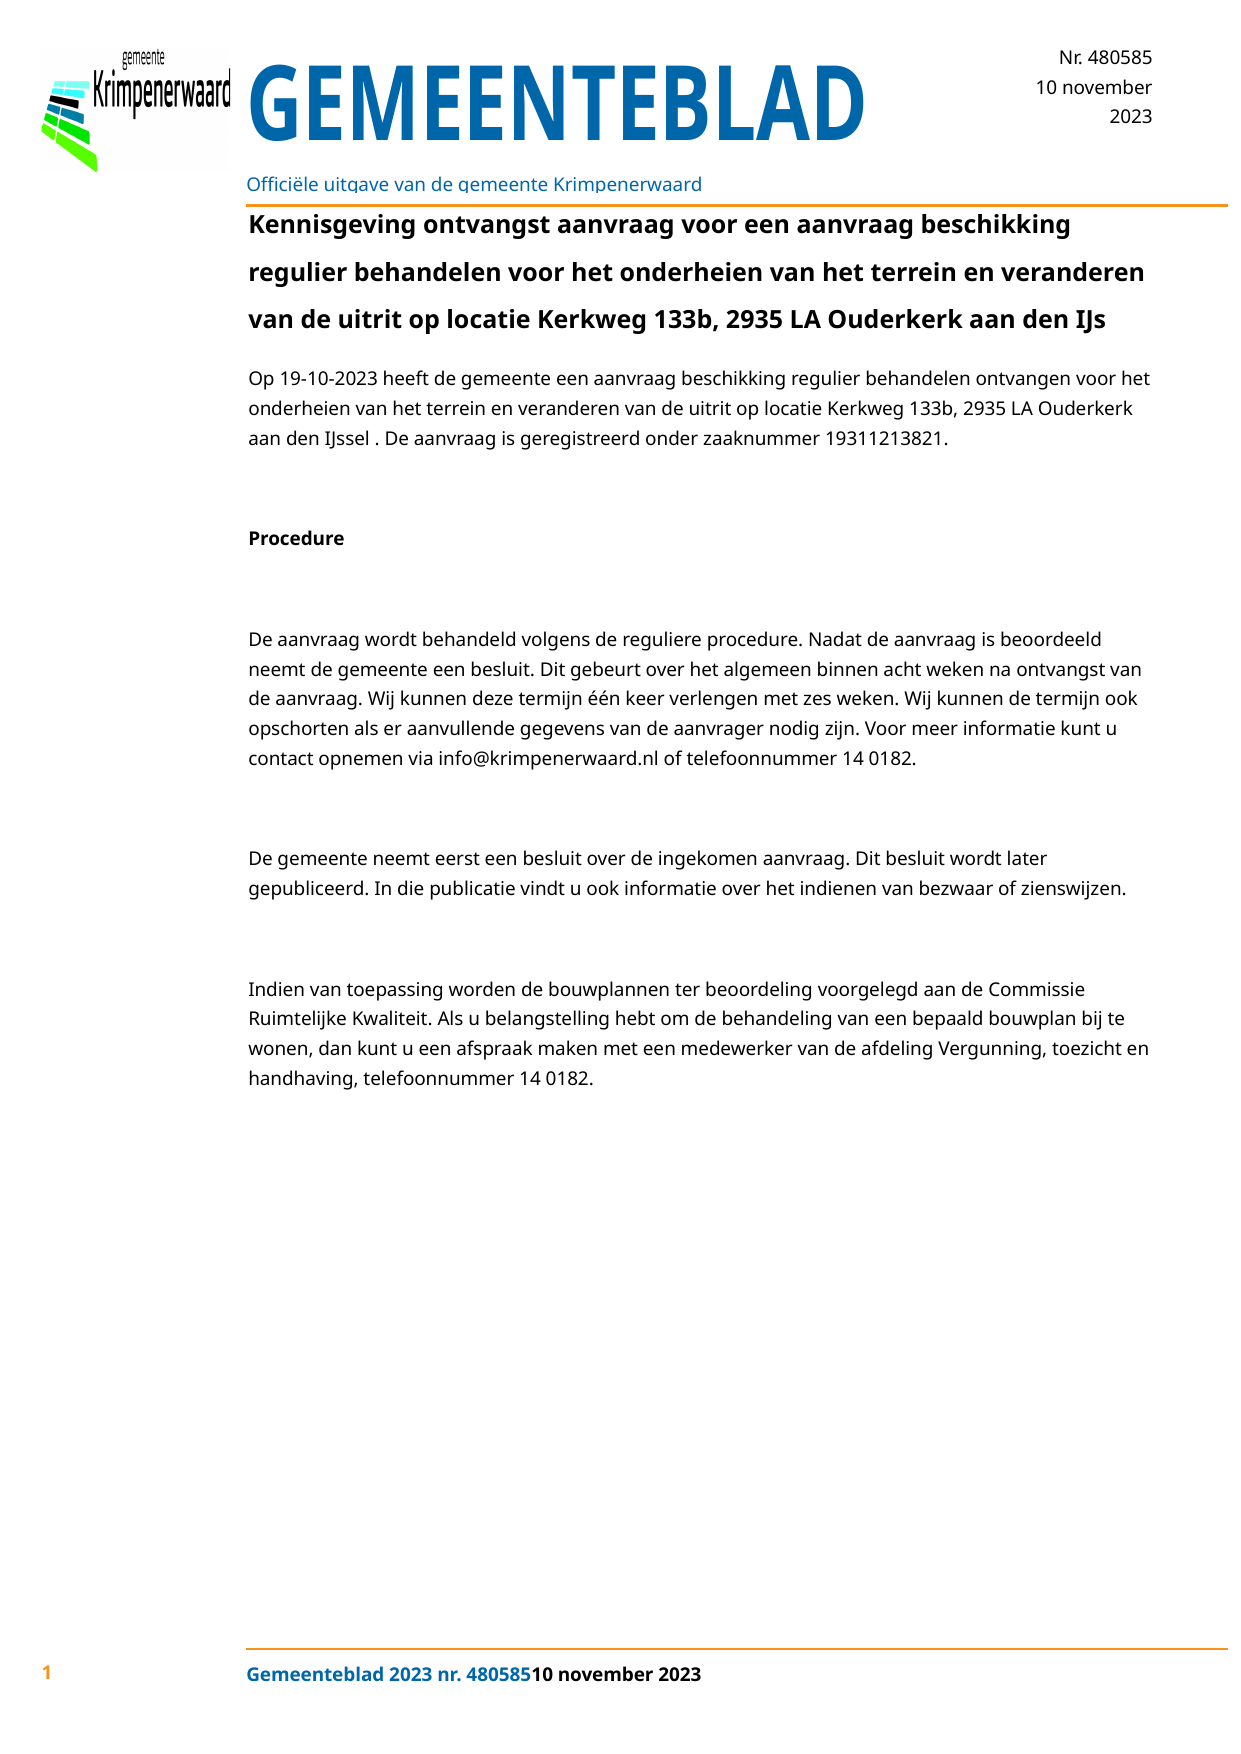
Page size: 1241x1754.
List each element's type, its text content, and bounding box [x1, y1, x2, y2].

text De gemeente neemt eerst een besluit over de ingekomen aanvraag. Dit besluit wordt later gepubliceerd. In die publicatie vindt u ook informatie over het indienen van bezwaar of zienswijzen. [248, 846, 1152, 901]
picture [41, 47, 231, 172]
text De aanvraag wordt behandeld volgens de reguliere procedure. Nadat de aanvraag is beoordeeld neemt de gemeente een besluit. Dit gebeurt over het algemeen binnen acht weken na ontvangst van de aanvraag. Wij kunnen deze termijn één keer verlengen met zes weken. Wij kunnen de termijn ook opschorten als er aanvullende gegevens van de aanvrager nodig zijn. Voor meer informatie kunt u contact opnemen via info@krimpenerwaard.nl of telefoonnummer 14 0182. [248, 626, 1152, 770]
text Procedure [248, 526, 1152, 551]
text Kennisgeving ontvangst aanvraag voor een aanvraag beschikking regulier behandelen voor het onderheien van het terrein en veranderen van de uitrit op locatie Kerkweg 133b, 2935 LA Ouderkerk aan den IJs [248, 207, 1152, 336]
text Indien van toepassing worden de bouwplannen ter beoordeling voorgelegd aan de Commissie Ruimtelijke Kwaliteit. Als u belangstelling hebt om de behandeling van een bepaald bouwplan bij te wonen, dan kunt u een afspraak maken met een medewerker van de afdeling Vergunning, toezicht en handhaving, telefoonnummer 14 0182. [248, 976, 1152, 1090]
text Op 19-10-2023 heeft de gemeente een aanvraag beschikking regulier behandelen ontvangen voor het onderheien van het terrein en veranderen van de uitrit op locatie Kerkweg 133b, 2935 LA Ouderkerk aan den IJssel . De aanvraag is geregistreerd onder zaaknummer 19311213821. [248, 366, 1152, 450]
